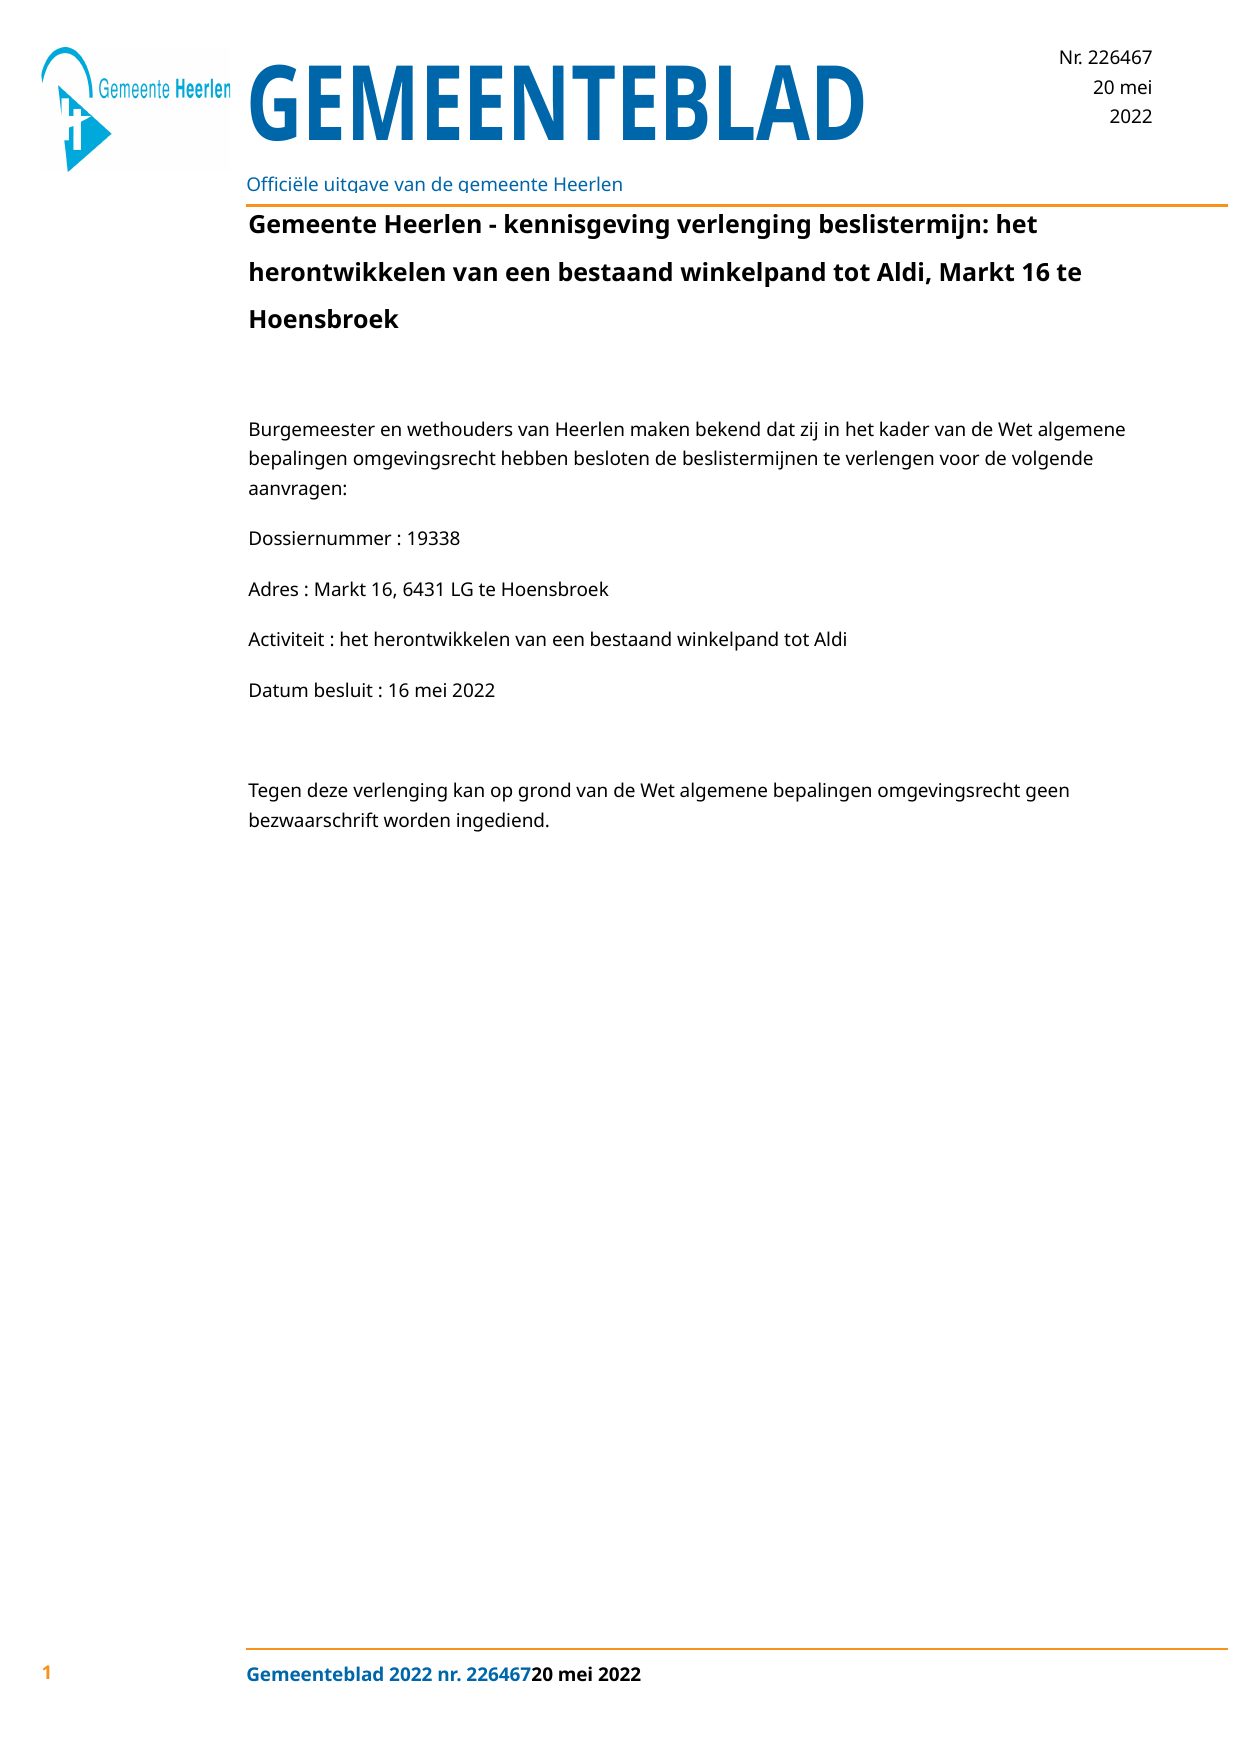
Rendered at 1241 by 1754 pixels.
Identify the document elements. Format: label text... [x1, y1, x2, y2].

picture [41, 47, 231, 172]
text Adres : Markt 16, 6431 LG te Hoensbroek [248, 576, 1152, 602]
text Tegen deze verlenging kan op grond van de Wet algemene bepalingen omgevingsrecht geen bezwaarschrift worden ingediend. [248, 778, 1152, 833]
text Datum besluit : 16 mei 2022 [248, 677, 1152, 702]
text Dossiernummer : 19338 [248, 526, 1152, 551]
text Activiteit : het herontwikkelen van een bestaand winkelpand tot Aldi [248, 626, 1152, 652]
text Gemeente Heerlen - kennisgeving verlenging beslistermijn: het herontwikkelen van een bestaand winkelpand tot Aldi, Markt 16 te Hoensbroek [248, 207, 1152, 336]
text Burgemeester en wethouders van Heerlen maken bekend dat zij in het kader van de Wet algemene bepalingen omgevingsrecht hebben besloten de beslistermijnen te verlengen voor de volgende aanvragen: [248, 416, 1152, 501]
picture [41, 47, 59, 70]
